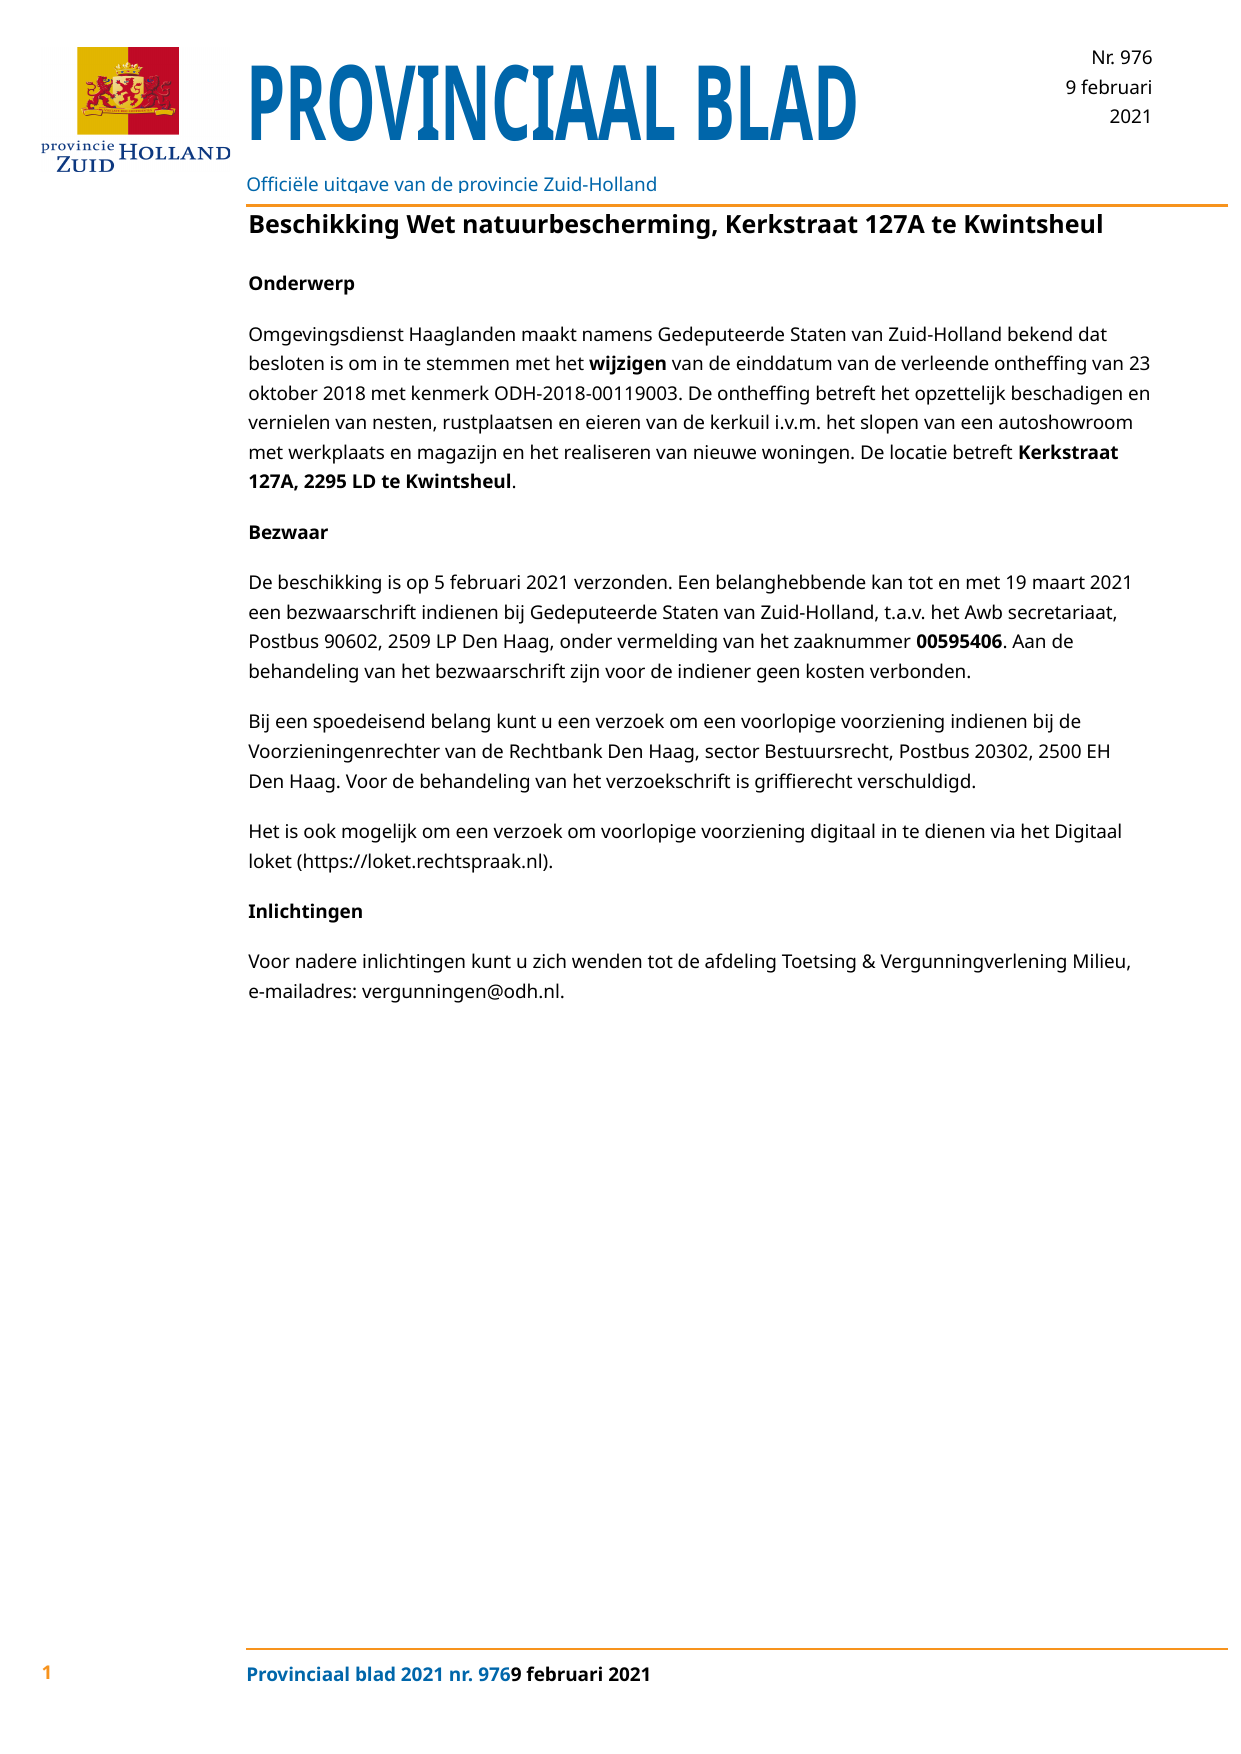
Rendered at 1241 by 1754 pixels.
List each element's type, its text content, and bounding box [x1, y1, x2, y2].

text Bezwaar [248, 519, 1152, 545]
picture [41, 47, 231, 172]
text Inlichtingen [248, 898, 1152, 924]
text De beschikking is op 5 februari 2021 verzonden. Een belanghebbende kan tot en met 19 maart 2021 een bezwaarschrift indienen bij Gedeputeerde Staten van Zuid-Holland, t.a.v. het Awb secretariaat, Postbus 90602, 2509 LP Den Haag, onder vermelding van het zaaknummer 00595406. Aan de behandeling van het bezwaarschrift zijn voor de indiener geen kosten verbonden. [248, 569, 1152, 684]
text Bij een spoedeisend belang kunt u een verzoek om een voorlopige voorziening indienen bij de Voorzieningenrechter van de Rechtbank Den Haag, sector Bestuursrecht, Postbus 20302, 2500 EH Den Haag. Voor de behandeling van het verzoekschrift is griffierecht verschuldigd. [248, 709, 1152, 793]
text Omgevingsdienst Haaglanden maakt namens Gedeputeerde Staten van Zuid-Holland bekend dat besloten is om in te stemmen met het wijzigen van de einddatum van de verleende ontheffing van 23 oktober 2018 met kenmerk ODH-2018-00119003. De ontheffing betreft het opzettelijk beschadigen en vernielen van nesten, rustplaatsen en eieren van de kerkuil i.v.m. het slopen van een autoshowroom met werkplaats en magazijn en het realiseren van nieuwe woningen. De locatie betreft Kerkstraat 127A, 2295 LD te Kwintsheul. [248, 321, 1152, 494]
text Het is ook mogelijk om een verzoek om voorlopige voorziening digitaal in te dienen via het Digitaal loket (https://loket.rechtspraak.nl). [248, 818, 1152, 873]
text Onderwerp [248, 270, 1152, 296]
text Voor nadere inlichtingen kunt u zich wenden tot de afdeling Toetsing & Vergunningverlening Milieu, e-mailadres: vergunningen@odh.nl. [248, 949, 1152, 1004]
text Beschikking Wet natuurbescherming, Kerkstraat 127A te Kwintsheul [248, 207, 1152, 241]
